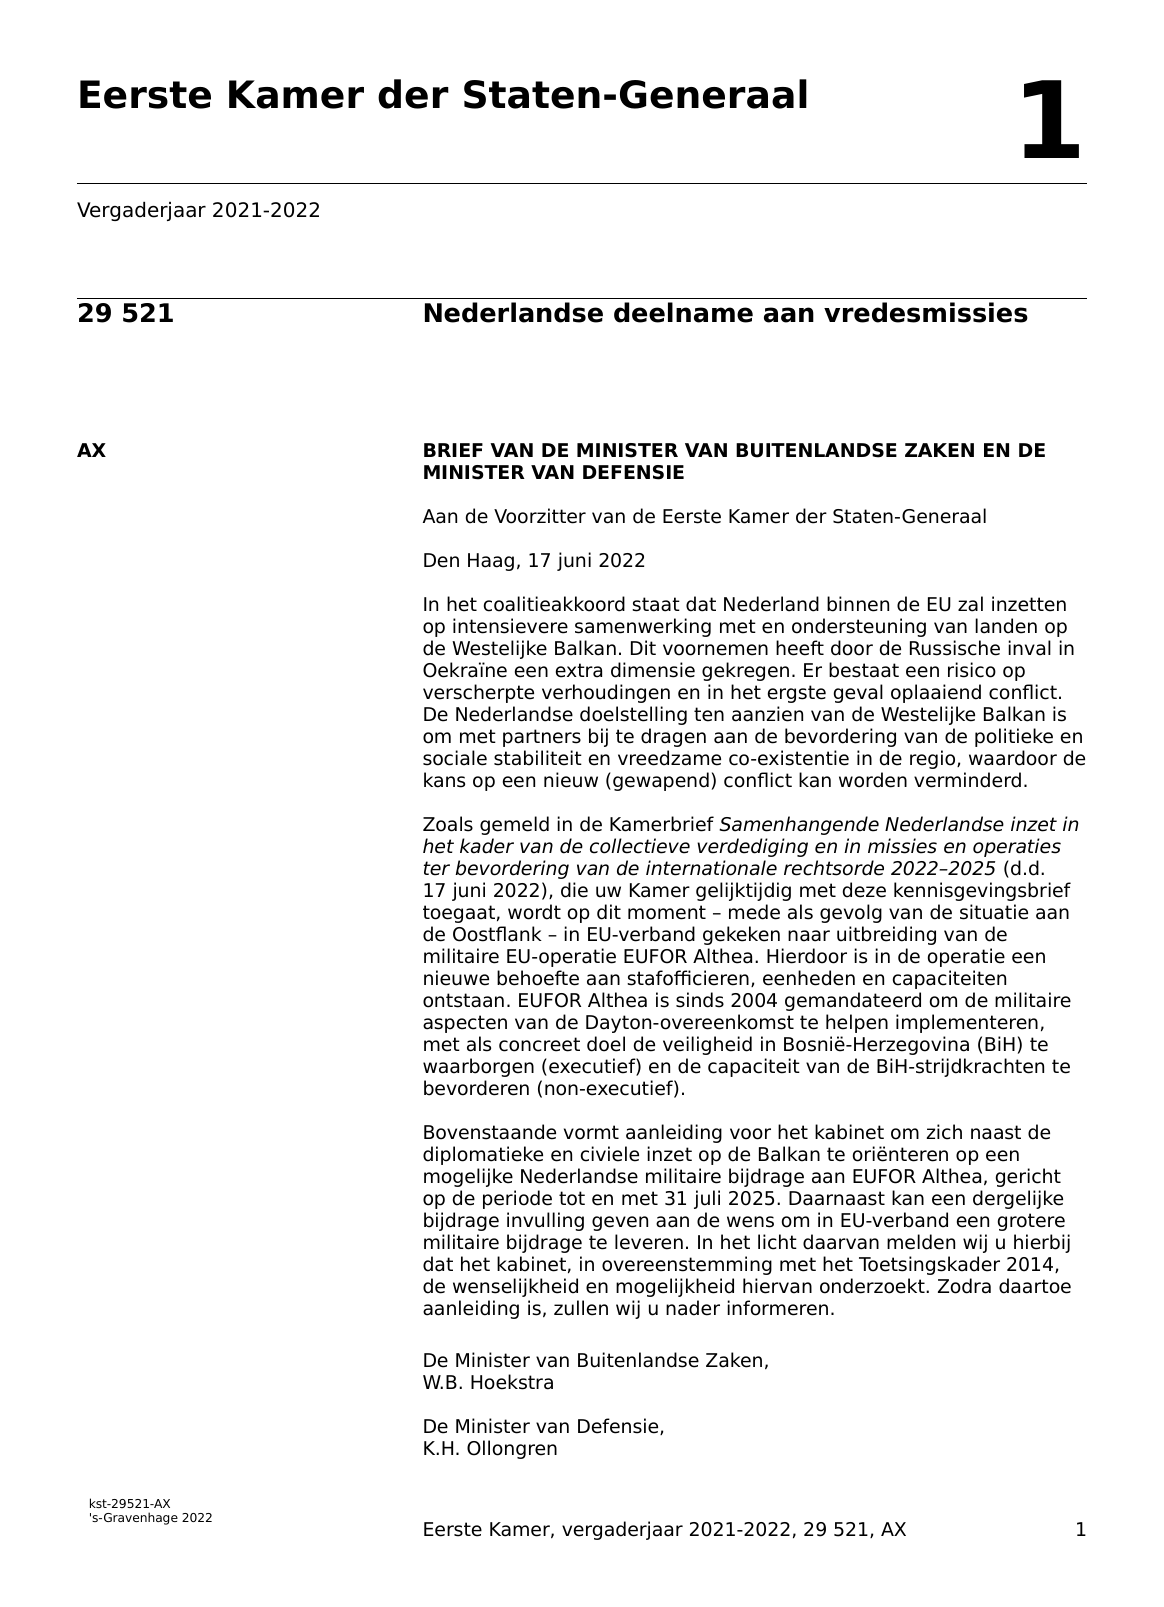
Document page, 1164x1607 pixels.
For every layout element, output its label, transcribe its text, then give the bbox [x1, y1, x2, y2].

text Den Haag, 17 juni 2022 [422, 550, 1087, 572]
table_header Eerste Kamer der Staten-Generaal [77, 59, 886, 183]
text In het coalitieakkoord staat dat Nederland binnen de EU zal inzetten op intensievere samenwerking met en ondersteuning van landen op de Westelijke Balkan. Dit voornemen heeft door de Russische inval in Oekraïne een extra dimensie gekregen. Er bestaat een risico op verscherpte verhoudingen en in het ergste geval oplaaiend conflict. De Nederlandse doelstelling ten aanzien van de Westelijke Balkan is om met partners bij te dragen aan de bevordering van de politieke en sociale stabiliteit en vreedzame co-existentie in de regio, waardoor de kans op een nieuw (gewapend) conflict kan worden verminderd. [422, 594, 1087, 792]
text 's-Gravenhage 2022 [88, 1511, 323, 1525]
text kst-29521-AX [88, 1497, 323, 1511]
text Bovenstaande vormt aanleiding voor het kabinet om zich naast de diplomatieke en civiele inzet op de Balkan te oriënteren op een mogelijke Nederlandse militaire bijdrage aan EUFOR Althea, gericht op de periode tot en met 31 juli 2025. Daarnaast kan een dergelijke bijdrage invulling geven aan de wens om in EU-verband een grotere militaire bijdrage te leveren. In het licht daarvan melden wij u hierbij dat het kabinet, in overeenstemming met het Toetsingskader 2014, de wenselijkheid en mogelijkheid hiervan onderzoekt. Zodra daartoe aanleiding is, zullen wij u nader informeren. [422, 1122, 1087, 1320]
subtitle 29 521 Nederlandse deelname aan vredesmissies [77, 299, 1087, 329]
table_header 1 [886, 59, 1087, 183]
text Zoals gemeld in de Kamerbrief Samenhangende Nederlandse inzet in het kader van de collectieve verdediging en in missies en operaties ter bevordering van de internationale rechtsorde 2022–2025 (d.d. 17 juni 2022), die uw Kamer gelijktijdig met deze kennisgevingsbrief toegaat, wordt op dit moment – mede als gevolg van de situatie aan de Oostflank – in EU-verband gekeken naar uitbreiding van de militaire EU-operatie EUFOR Althea. Hierdoor is in de operatie een nieuwe behoefte aan stafofficieren, eenheden en capaciteiten ontstaan. EUFOR Althea is sinds 2004 gemandateerd om de militaire aspecten van de Dayton-overeenkomst te helpen implementeren, met als concreet doel de veiligheid in Bosnië-Herzegovina (BiH) te waarborgen (executief) en de capaciteit van de BiH-strijdkrachten te bevorderen (non-executief). [422, 814, 1087, 1100]
subtitle AX BRIEF VAN DE MINISTER VAN BUITENLANDSE ZAKEN EN DE MINISTER VAN DEFENSIE [77, 440, 1087, 484]
text De Minister van Buitenlandse Zaken, W.B. Hoekstra [422, 1350, 1087, 1394]
text Aan de Voorzitter van de Eerste Kamer der Staten-Generaal [422, 506, 1087, 528]
table_cell Vergaderjaar 2021-2022 [77, 184, 1087, 298]
text De Minister van Defensie, K.H. Ollongren [422, 1416, 1087, 1460]
